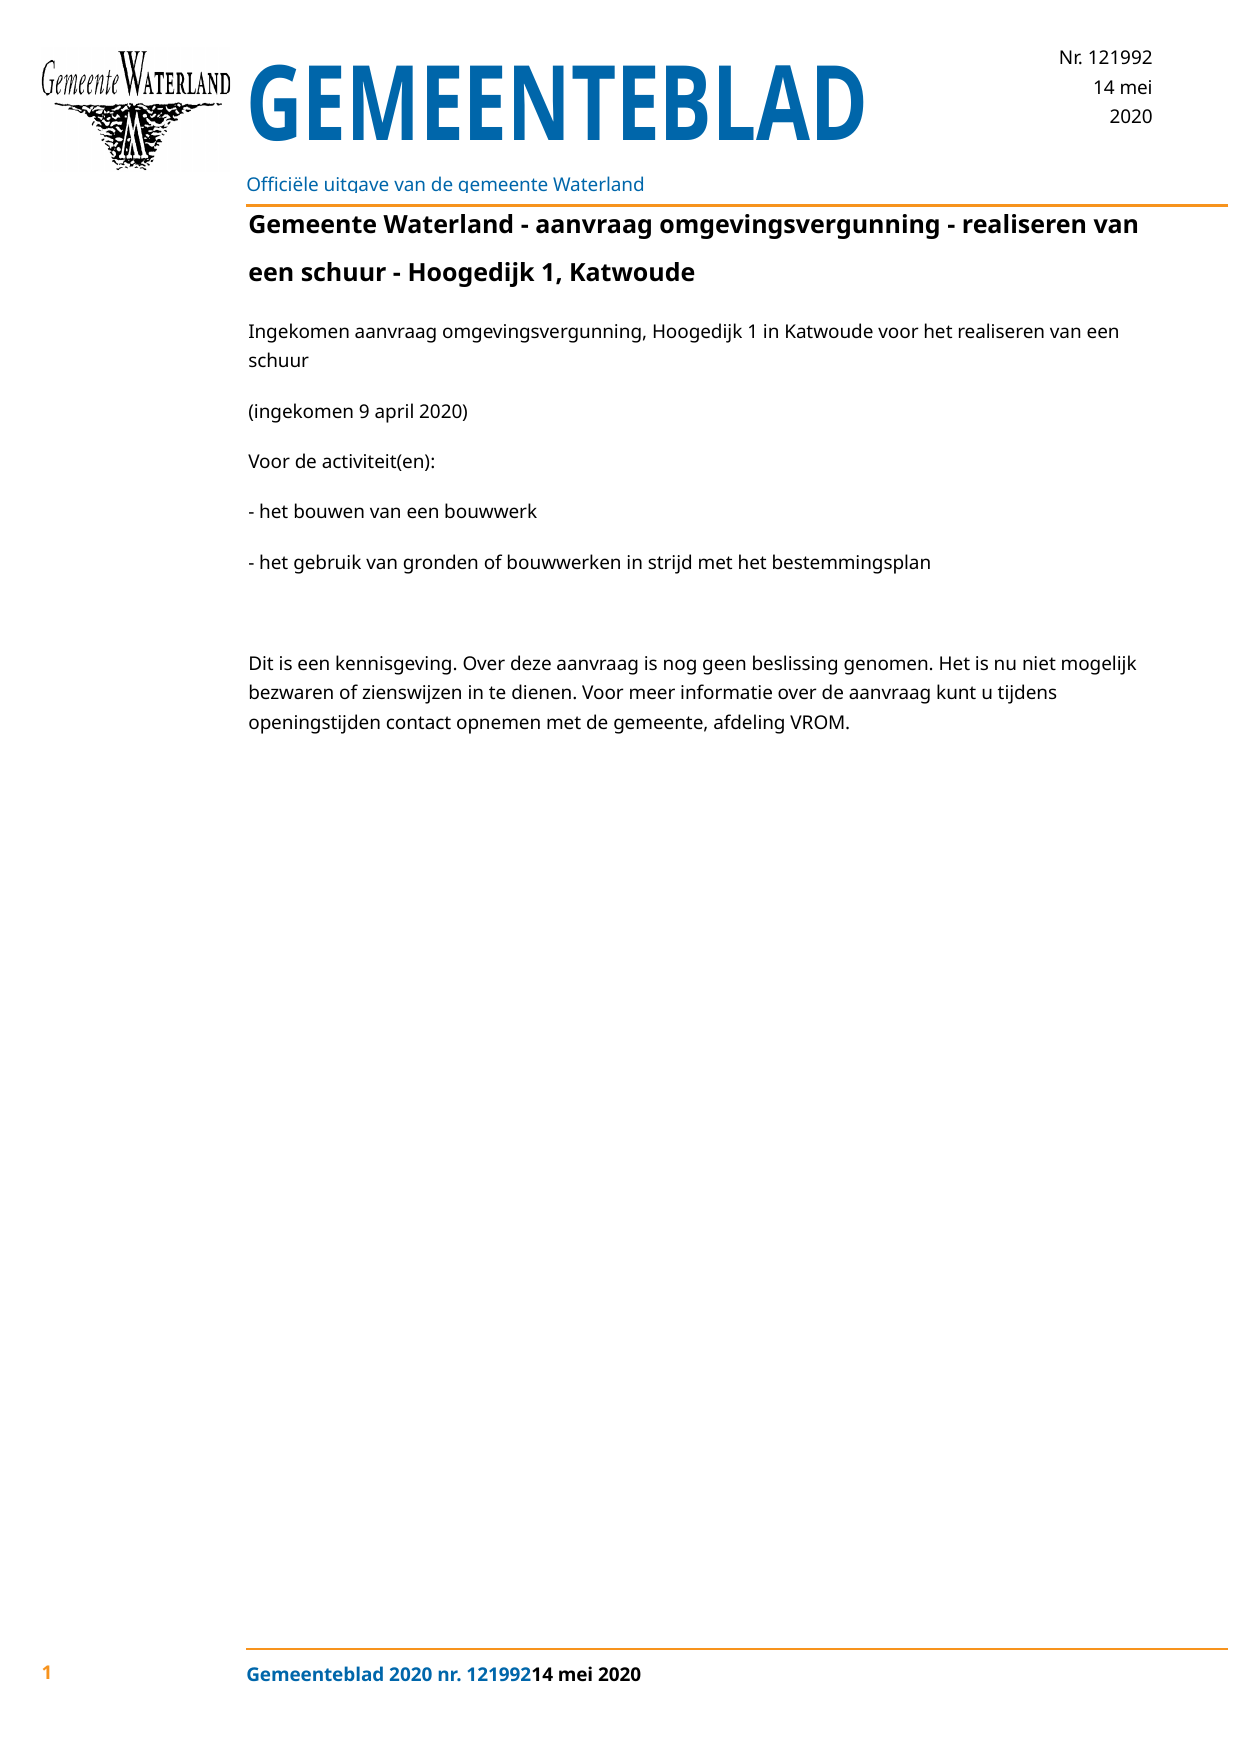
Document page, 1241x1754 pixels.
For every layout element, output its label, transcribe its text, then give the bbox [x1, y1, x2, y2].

text Ingekomen aanvraag omgevingsvergunning, Hoogedijk 1 in Katwoude voor het realiseren van een schuur [248, 318, 1152, 373]
text - het bouwen van een bouwwerk [248, 499, 1152, 524]
text Dit is een kennisgeving. Over deze aanvraag is nog geen beslissing genomen. Het is nu niet mogelijk bezwaren of zienswijzen in te dienen. Voor meer informatie over de aanvraag kunt u tijdens openingstijden contact opnemen met de gemeente, afdeling VROM. [248, 650, 1152, 735]
picture [41, 47, 231, 172]
text - het gebruik van gronden of bouwwerken in strijd met het bestemmingsplan [248, 549, 1152, 575]
text Gemeente Waterland - aanvraag omgevingsvergunning - realiseren van een schuur - Hoogedijk 1, Katwoude [248, 207, 1152, 288]
text Voor de activiteit(en): [248, 448, 1152, 474]
text (ingekomen 9 april 2020) [248, 398, 1152, 424]
